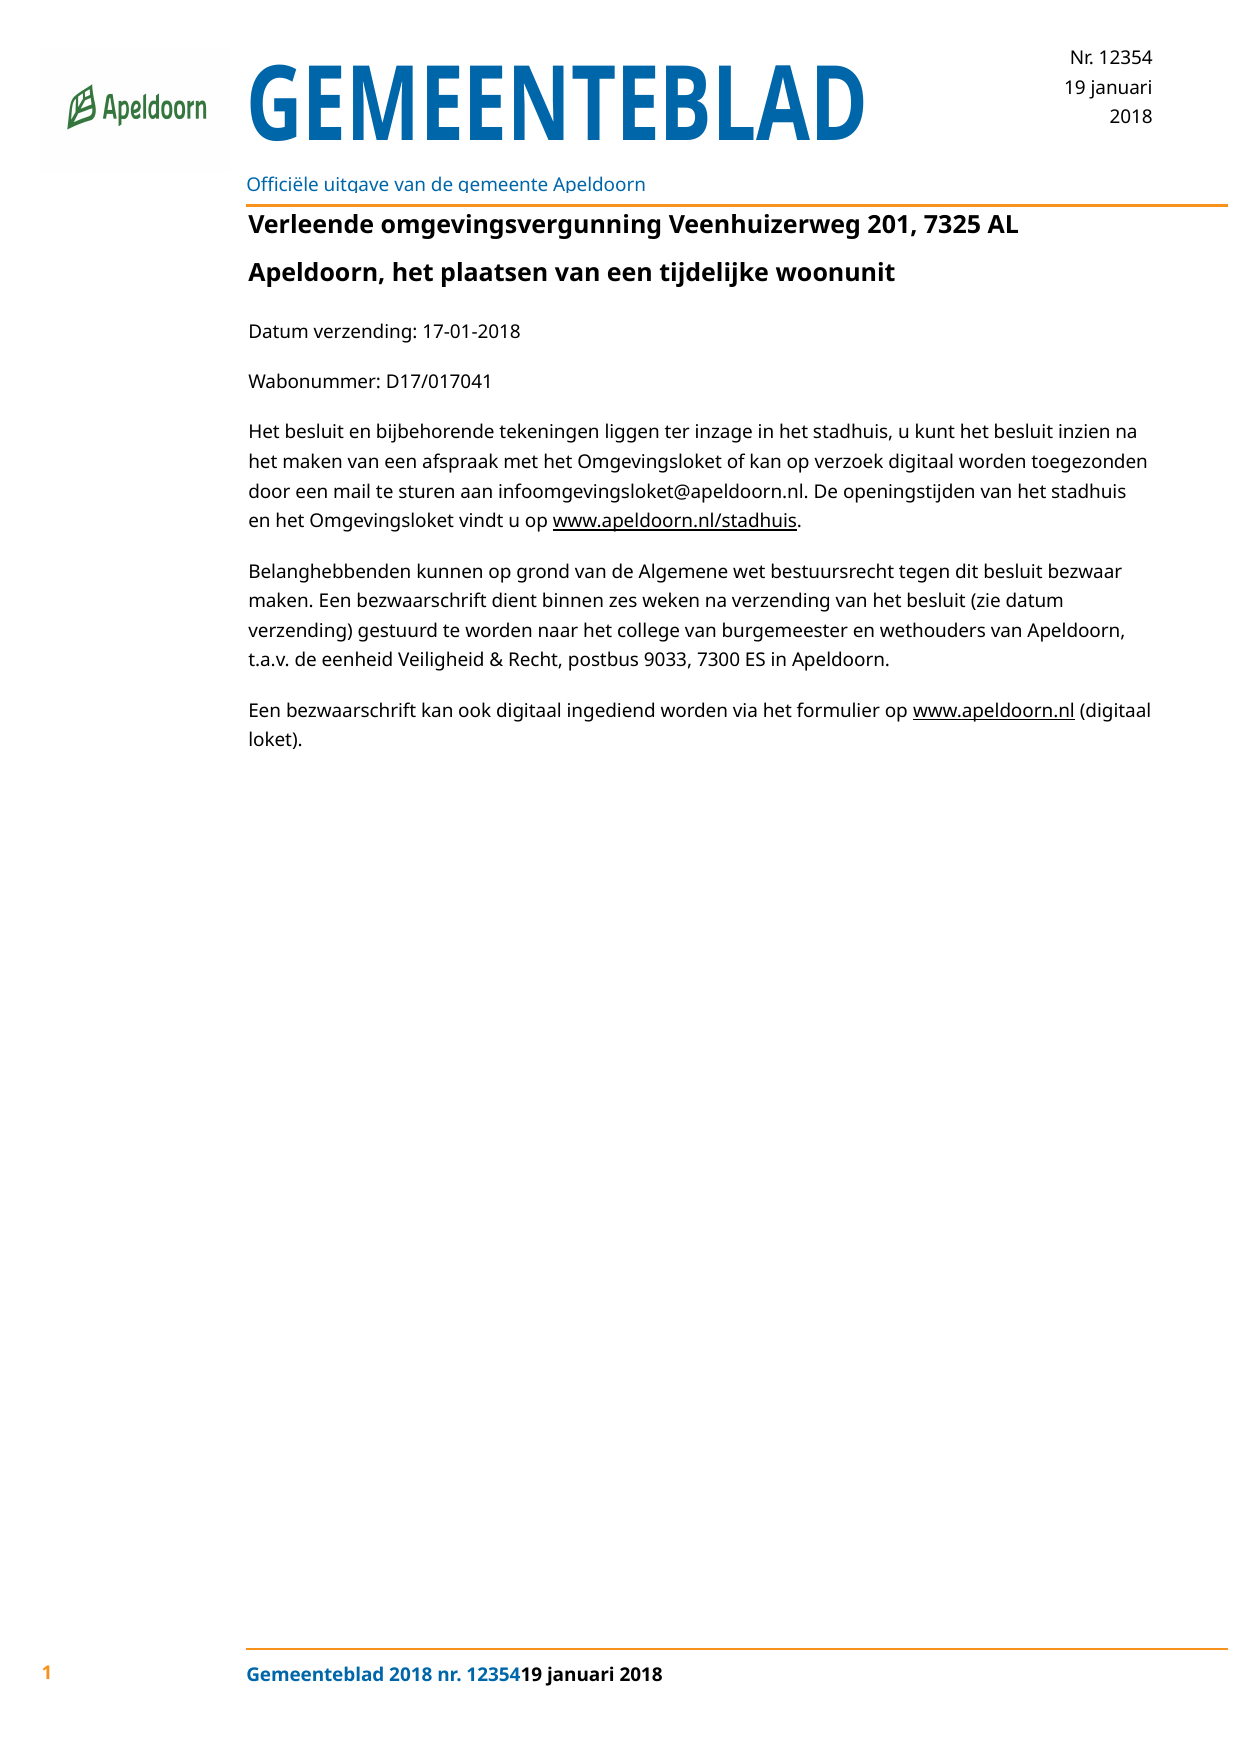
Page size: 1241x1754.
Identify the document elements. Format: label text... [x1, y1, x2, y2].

text Verleende omgevingsvergunning Veenhuizerweg 201, 7325 AL Apeldoorn, het plaatsen van een tijdelijke woonunit [248, 207, 1152, 288]
text Belanghebbenden kunnen op grond van de Algemene wet bestuursrecht tegen dit besluit bezwaar maken. Een bezwaarschrift dient binnen zes weken na verzending van het besluit (zie datum verzending) gestuurd te worden naar het college van burgemeester en wethouders van Apeldoorn, t.a.v. de eenheid Veiligheid & Recht, postbus 9033, 7300 ES in Apeldoorn. [248, 558, 1152, 672]
text Het besluit en bijbehorende tekeningen liggen ter inzage in het stadhuis, u kunt het besluit inzien na het maken van een afspraak met het Omgevingsloket of kan op verzoek digitaal worden toegezonden door een mail te sturen aan infoomgevingsloket@apeldoorn.nl. De openingstijden van het stadhuis en het Omgevingsloket vindt u op www.apeldoorn.nl/stadhuis. [248, 419, 1152, 533]
text Een bezwaarschrift kan ook digitaal ingediend worden via het formulier op www.apeldoorn.nl (digitaal loket). [248, 697, 1152, 752]
text Wabonummer: D17/017041 [248, 368, 1152, 394]
picture [41, 47, 231, 172]
text Datum verzending: 17-01-2018 [248, 318, 1152, 344]
